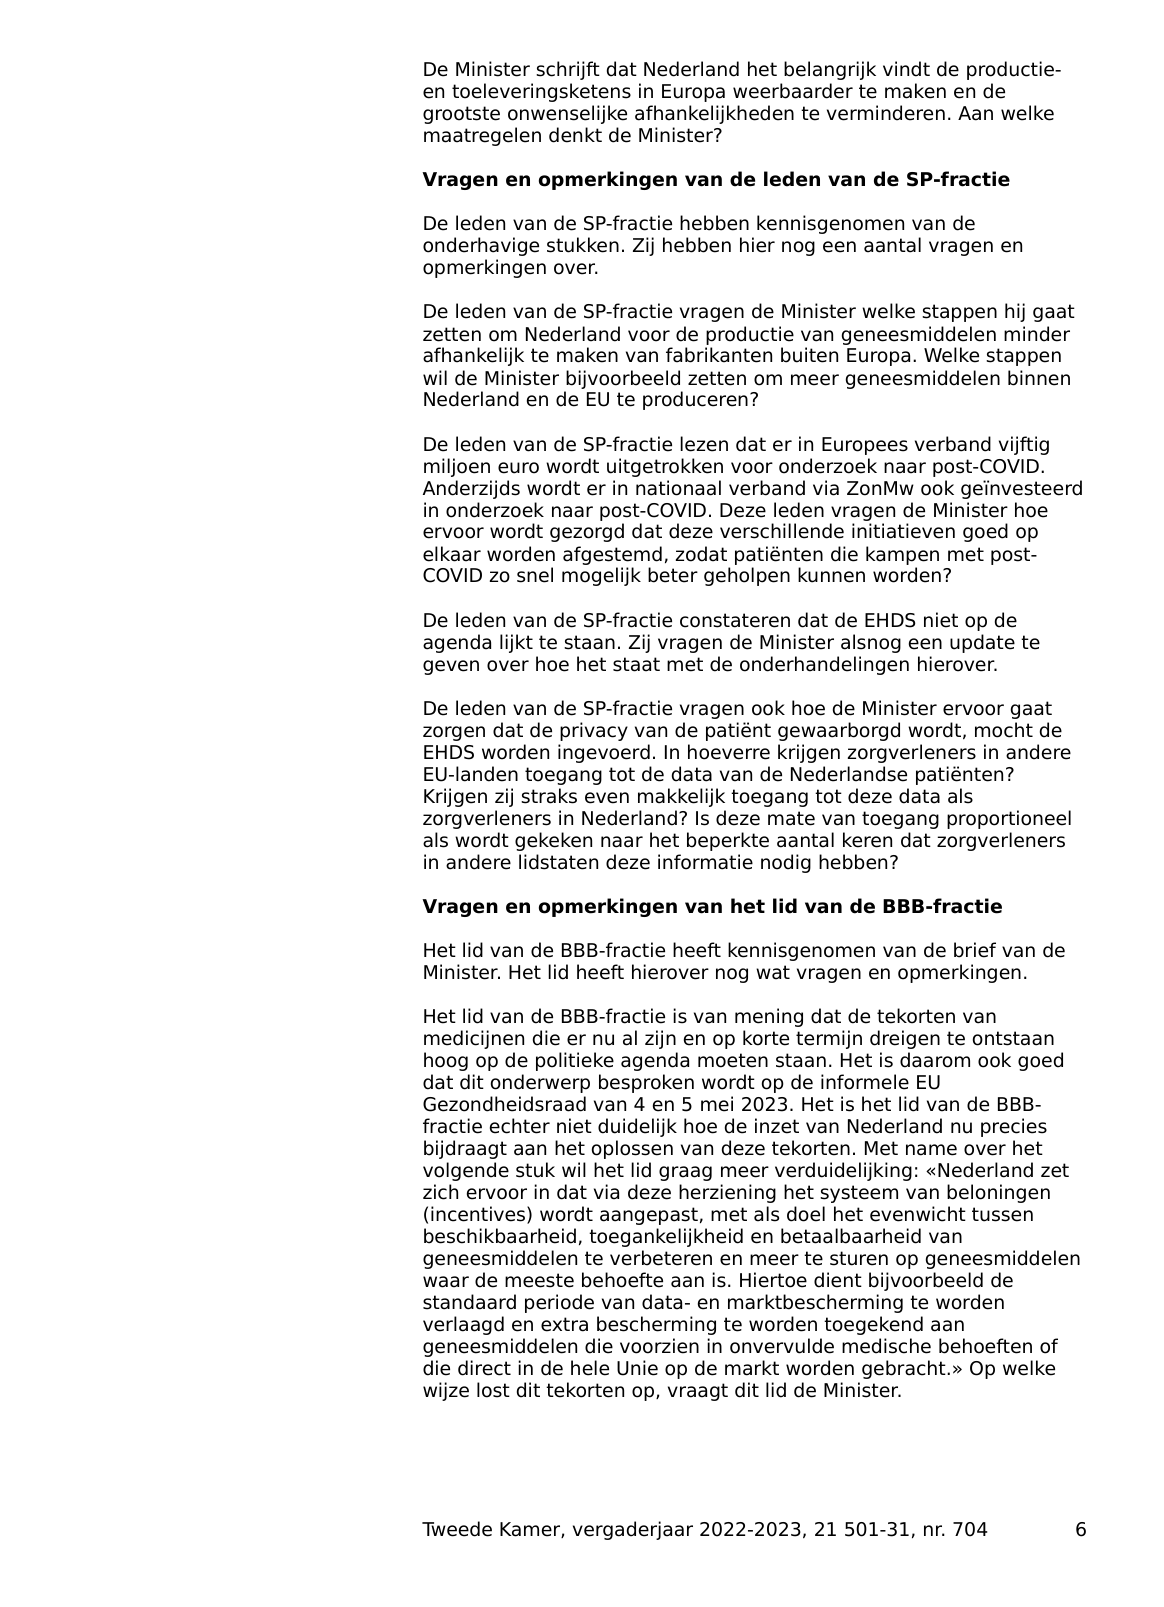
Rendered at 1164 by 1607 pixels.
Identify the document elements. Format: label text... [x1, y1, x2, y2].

text De leden van de SP-fractie hebben kennisgenomen van de onderhavige stukken. Zij hebben hier nog een aantal vragen en opmerkingen over. [422, 213, 1087, 279]
text De leden van de SP-fractie vragen de Minister welke stappen hij gaat zetten om Nederland voor de productie van geneesmiddelen minder afhankelijk te maken van fabrikanten buiten Europa. Welke stappen wil de Minister bijvoorbeeld zetten om meer geneesmiddelen binnen Nederland en de EU te produceren? [422, 301, 1087, 411]
text Het lid van de BBB-fractie heeft kennisgenomen van de brief van de Minister. Het lid heeft hierover nog wat vragen en opmerkingen. [422, 940, 1087, 984]
text De leden van de SP-fractie lezen dat er in Europees verband vijftig miljoen euro wordt uitgetrokken voor onderzoek naar post-COVID. Anderzijds wordt er in nationaal verband via ZonMw ook geïnvesteerd in onderzoek naar post-COVID. Deze leden vragen de Minister hoe ervoor wordt gezorgd dat deze verschillende initiatieven goed op elkaar worden afgestemd, zodat patiënten die kampen met post-COVID zo snel mogelijk beter geholpen kunnen worden? [422, 433, 1087, 587]
text De leden van de SP-fractie vragen ook hoe de Minister ervoor gaat zorgen dat de privacy van de patiënt gewaarborgd wordt, mocht de EHDS worden ingevoerd. In hoeverre krijgen zorgverleners in andere EU-landen toegang tot de data van de Nederlandse patiënten? Krijgen zij straks even makkelijk toegang tot deze data als zorgverleners in Nederland? Is deze mate van toegang proportioneel als wordt gekeken naar het beperkte aantal keren dat zorgverleners in andere lidstaten deze informatie nodig hebben? [422, 698, 1087, 873]
text Het lid van de BBB-fractie is van mening dat de tekorten van medicijnen die er nu al zijn en op korte termijn dreigen te ontstaan hoog op de politieke agenda moeten staan. Het is daarom ook goed dat dit onderwerp besproken wordt op de informele EU Gezondheidsraad van 4 en 5 mei 2023. Het is het lid van de BBB-fractie echter niet duidelijk hoe de inzet van Nederland nu precies bijdraagt aan het oplossen van deze tekorten. Met name over het volgende stuk wil het lid graag meer verduidelijking: «Nederland zet zich ervoor in dat via deze herziening het systeem van beloningen (incentives) wordt aangepast, met als doel het evenwicht tussen beschikbaarheid, toegankelijkheid en betaalbaarheid van geneesmiddelen te verbeteren en meer te sturen op geneesmiddelen waar de meeste behoefte aan is. Hiertoe dient bijvoorbeeld de standaard periode van data- en marktbescherming te worden verlaagd en extra bescherming te worden toegekend aan geneesmiddelen die voorzien in onvervulde medische behoeften of die direct in de hele Unie op de markt worden gebracht.» Op welke wijze lost dit tekorten op, vraagt dit lid de Minister. [422, 1006, 1087, 1402]
text De Minister schrijft dat Nederland het belangrijk vindt de productie- en toeleveringsketens in Europa weerbaarder te maken en de grootste onwenselijke afhankelijkheden te verminderen. Aan welke maatregelen denkt de Minister? [422, 59, 1087, 147]
subtitle Vragen en opmerkingen van de leden van de SP-fractie [422, 169, 1087, 191]
text De leden van de SP-fractie constateren dat de EHDS niet op de agenda lijkt te staan. Zij vragen de Minister alsnog een update te geven over hoe het staat met de onderhandelingen hierover. [422, 609, 1087, 676]
subtitle Vragen en opmerkingen van het lid van de BBB-fractie [422, 896, 1087, 918]
